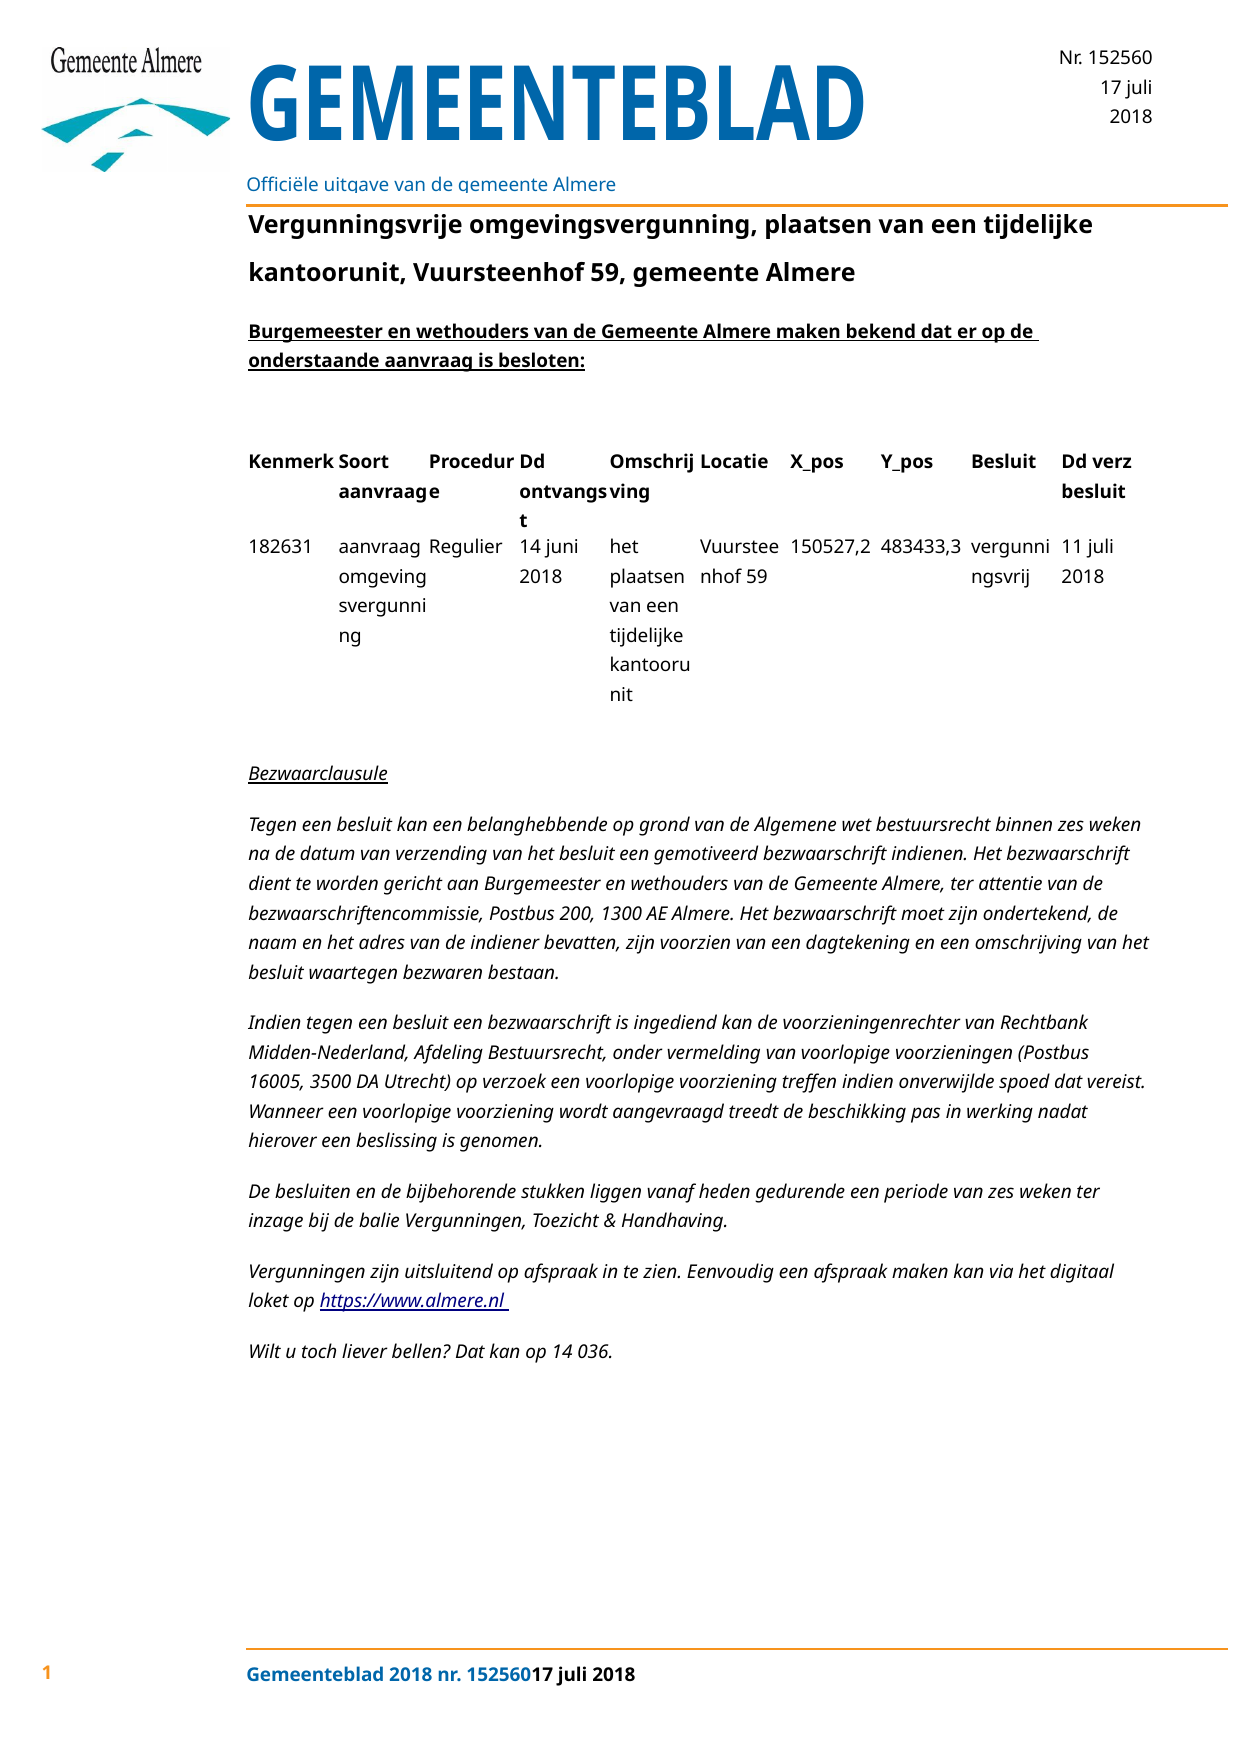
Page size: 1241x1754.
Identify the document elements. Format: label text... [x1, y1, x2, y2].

table_cell Regulier [429, 533, 519, 707]
table_header Soort aanvraag [338, 449, 429, 533]
table_header X_pos [790, 449, 881, 533]
text Wilt u toch liever bellen? Dat kan op 14 036. [248, 1338, 1152, 1364]
table_cell het plaatsen van een tijdelijke kantoorunit [609, 533, 700, 707]
text Vergunningsvrije omgevingsvergunning, plaatsen van een tijdelijke kantoorunit, Vuursteenhof 59, gemeente Almere [248, 207, 1152, 288]
table_header Besluit [971, 449, 1061, 533]
table_cell 483433,3 [881, 533, 971, 707]
table_header Dd verz besluit [1061, 449, 1152, 533]
table_cell 150527,2 [790, 533, 881, 707]
table_cell Vuursteenhof 59 [700, 533, 790, 707]
text Vergunningen zijn uitsluitend op afspraak in te zien. Eenvoudig een afspraak maken kan via het digitaal loket op https://www.almere.nl [248, 1258, 1152, 1313]
table_header Kenmerk [248, 449, 338, 533]
text Tegen een besluit kan een belanghebbende op grond van de Algemene wet bestuursrecht binnen zes weken na de datum van verzending van het besluit een gemotiveerd bezwaarschrift indienen. Het bezwaarschrift dient te worden gericht aan Burgemeester en wethouders van de Gemeente Almere, ter attentie van de bezwaarschriftencommissie, Postbus 200, 1300 AE Almere. Het bezwaarschrift moet zijn ondertekend, de naam en het adres van de indiener bevatten, zijn voorzien van een dagtekening en een omschrijving van het besluit waartegen bezwaren bestaan. [248, 811, 1152, 985]
table_header Locatie [700, 449, 790, 533]
table_cell vergunningsvrij [971, 533, 1061, 707]
table_header Omschrijving [609, 449, 700, 533]
table_cell 182631 [248, 533, 338, 707]
text Burgemeester en wethouders van de Gemeente Almere maken bekend dat er op de onderstaande aanvraag is besloten: [248, 318, 1152, 373]
text Indien tegen een besluit een bezwaarschrift is ingediend kan de voorzieningenrechter van Rechtbank Midden-Nederland, Afdeling Bestuursrecht, onder vermelding van voorlopige voorzieningen (Postbus 16005, 3500 DA Utrecht) op verzoek een voorlopige voorziening treffen indien onverwijlde spoed dat vereist. Wanneer een voorlopige voorziening wordt aangevraagd treedt de beschikking pas in werking nadat hierover een beslissing is genomen. [248, 1009, 1152, 1153]
table_header Y_pos [881, 449, 971, 533]
text De besluiten en de bijbehorende stukken liggen vanaf heden gedurende een periode van zes weken ter inzage bij de balie Vergunningen, Toezicht & Handhaving. [248, 1178, 1152, 1233]
table_cell aanvraag omgevingsvergunning [338, 533, 429, 707]
picture [41, 47, 231, 172]
table_header Procedure [429, 449, 519, 533]
table_header Dd ontvangst [519, 449, 609, 533]
table_cell 11 juli 2018 [1061, 533, 1152, 707]
table_cell 14 juni 2018 [519, 533, 609, 707]
text Bezwaarclausule [248, 761, 1152, 786]
